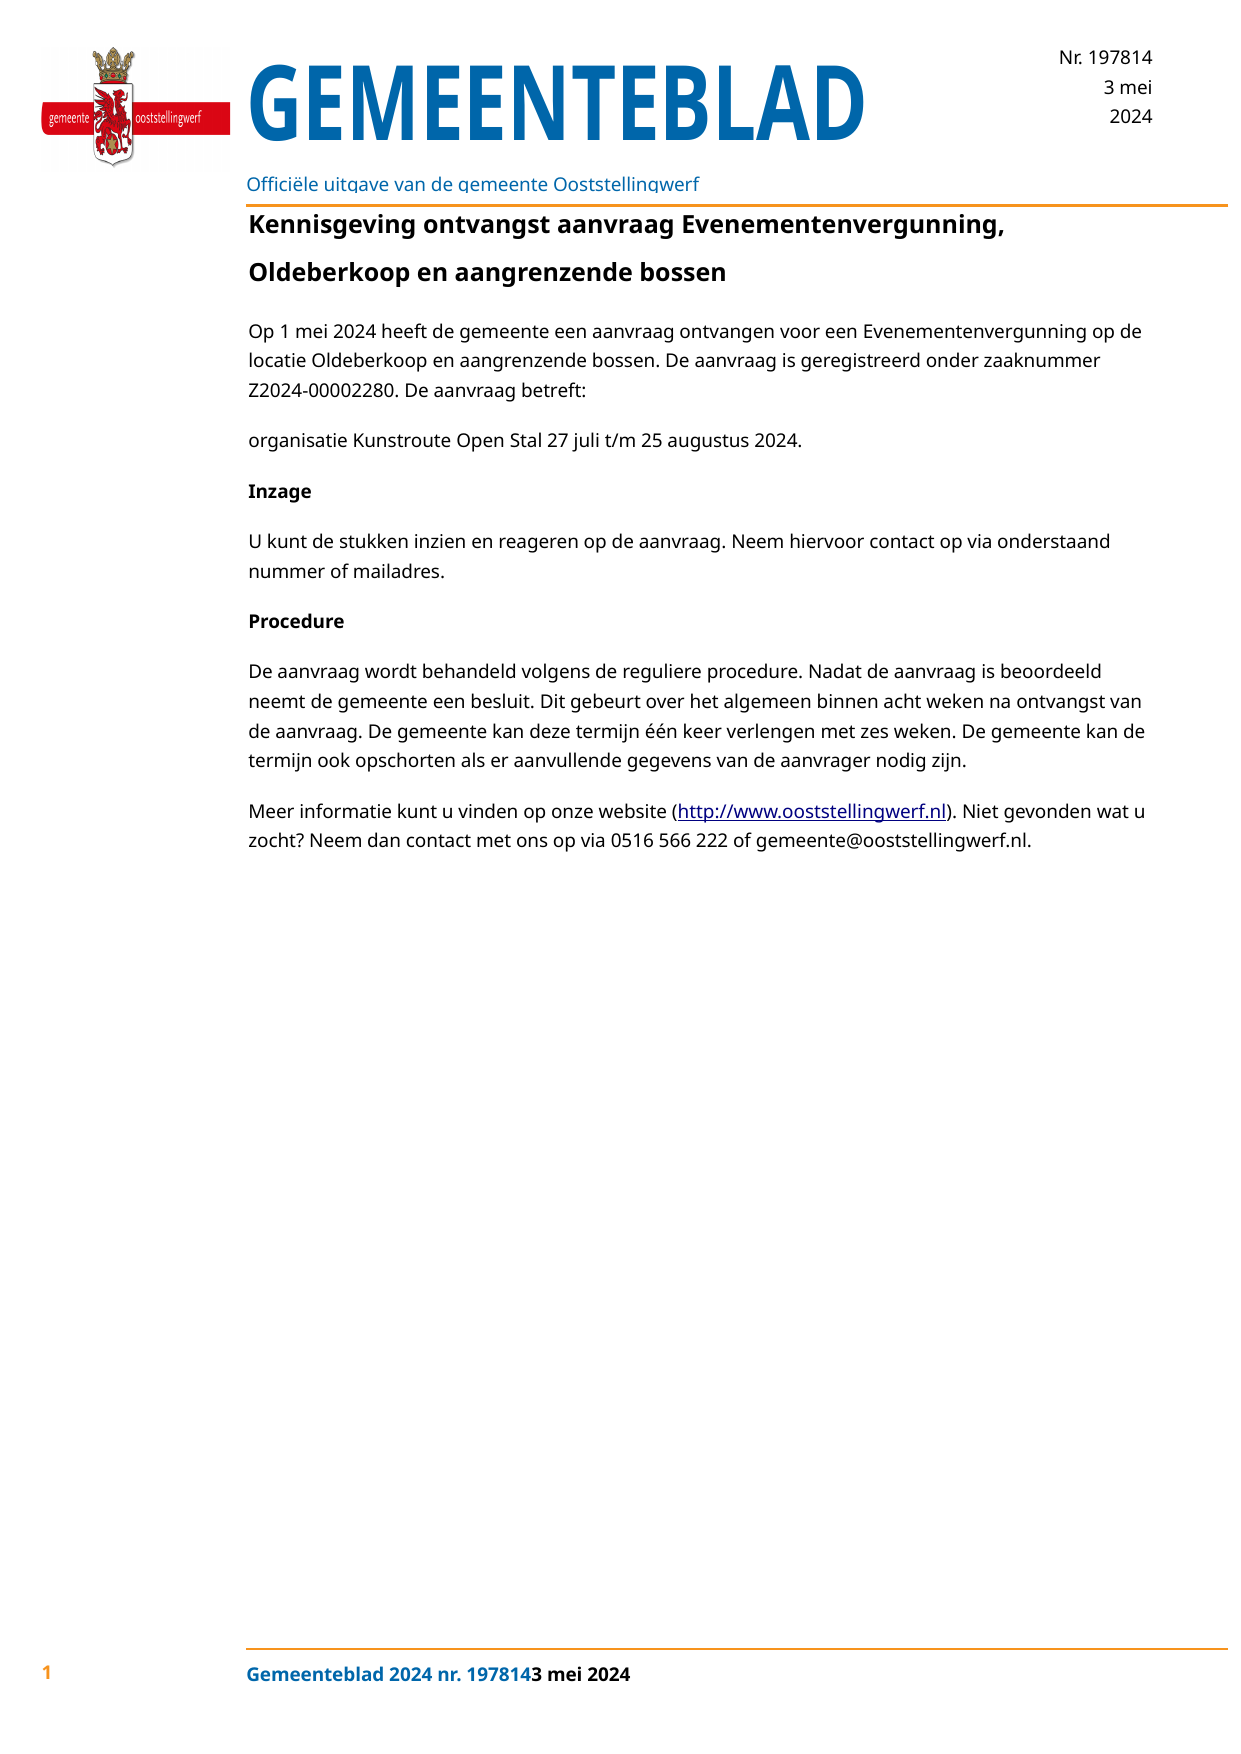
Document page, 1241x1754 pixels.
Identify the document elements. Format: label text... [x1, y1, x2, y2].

text Kennisgeving ontvangst aanvraag Evenementenvergunning, Oldeberkoop en aangrenzende bossen [248, 207, 1152, 288]
text Inzage [248, 478, 1152, 504]
picture [41, 47, 231, 172]
text Meer informatie kunt u vinden op onze website (http://www.ooststellingwerf.nl). Niet gevonden wat u zocht? Neem dan contact met ons op via 0516 566 222 of gemeente@ooststellingwerf.nl. [248, 798, 1152, 853]
text organisatie Kunstroute Open Stal 27 juli t/m 25 augustus 2024. [248, 427, 1152, 453]
text Op 1 mei 2024 heeft de gemeente een aanvraag ontvangen voor een Evenementenvergunning op de locatie Oldeberkoop en aangrenzende bossen. De aanvraag is geregistreerd onder zaaknummer Z2024-00002280. De aanvraag betreft: [248, 318, 1152, 403]
text De aanvraag wordt behandeld volgens de reguliere procedure. Nadat de aanvraag is beoordeeld neemt de gemeente een besluit. Dit gebeurt over het algemeen binnen acht weken na ontvangst van de aanvraag. De gemeente kan deze termijn één keer verlengen met zes weken. De gemeente kan de termijn ook opschorten als er aanvullende gegevens van de aanvrager nodig zijn. [248, 659, 1152, 773]
text Procedure [248, 608, 1152, 634]
text U kunt de stukken inzien en reageren op de aanvraag. Neem hiervoor contact op via onderstaand nummer of mailadres. [248, 528, 1152, 584]
